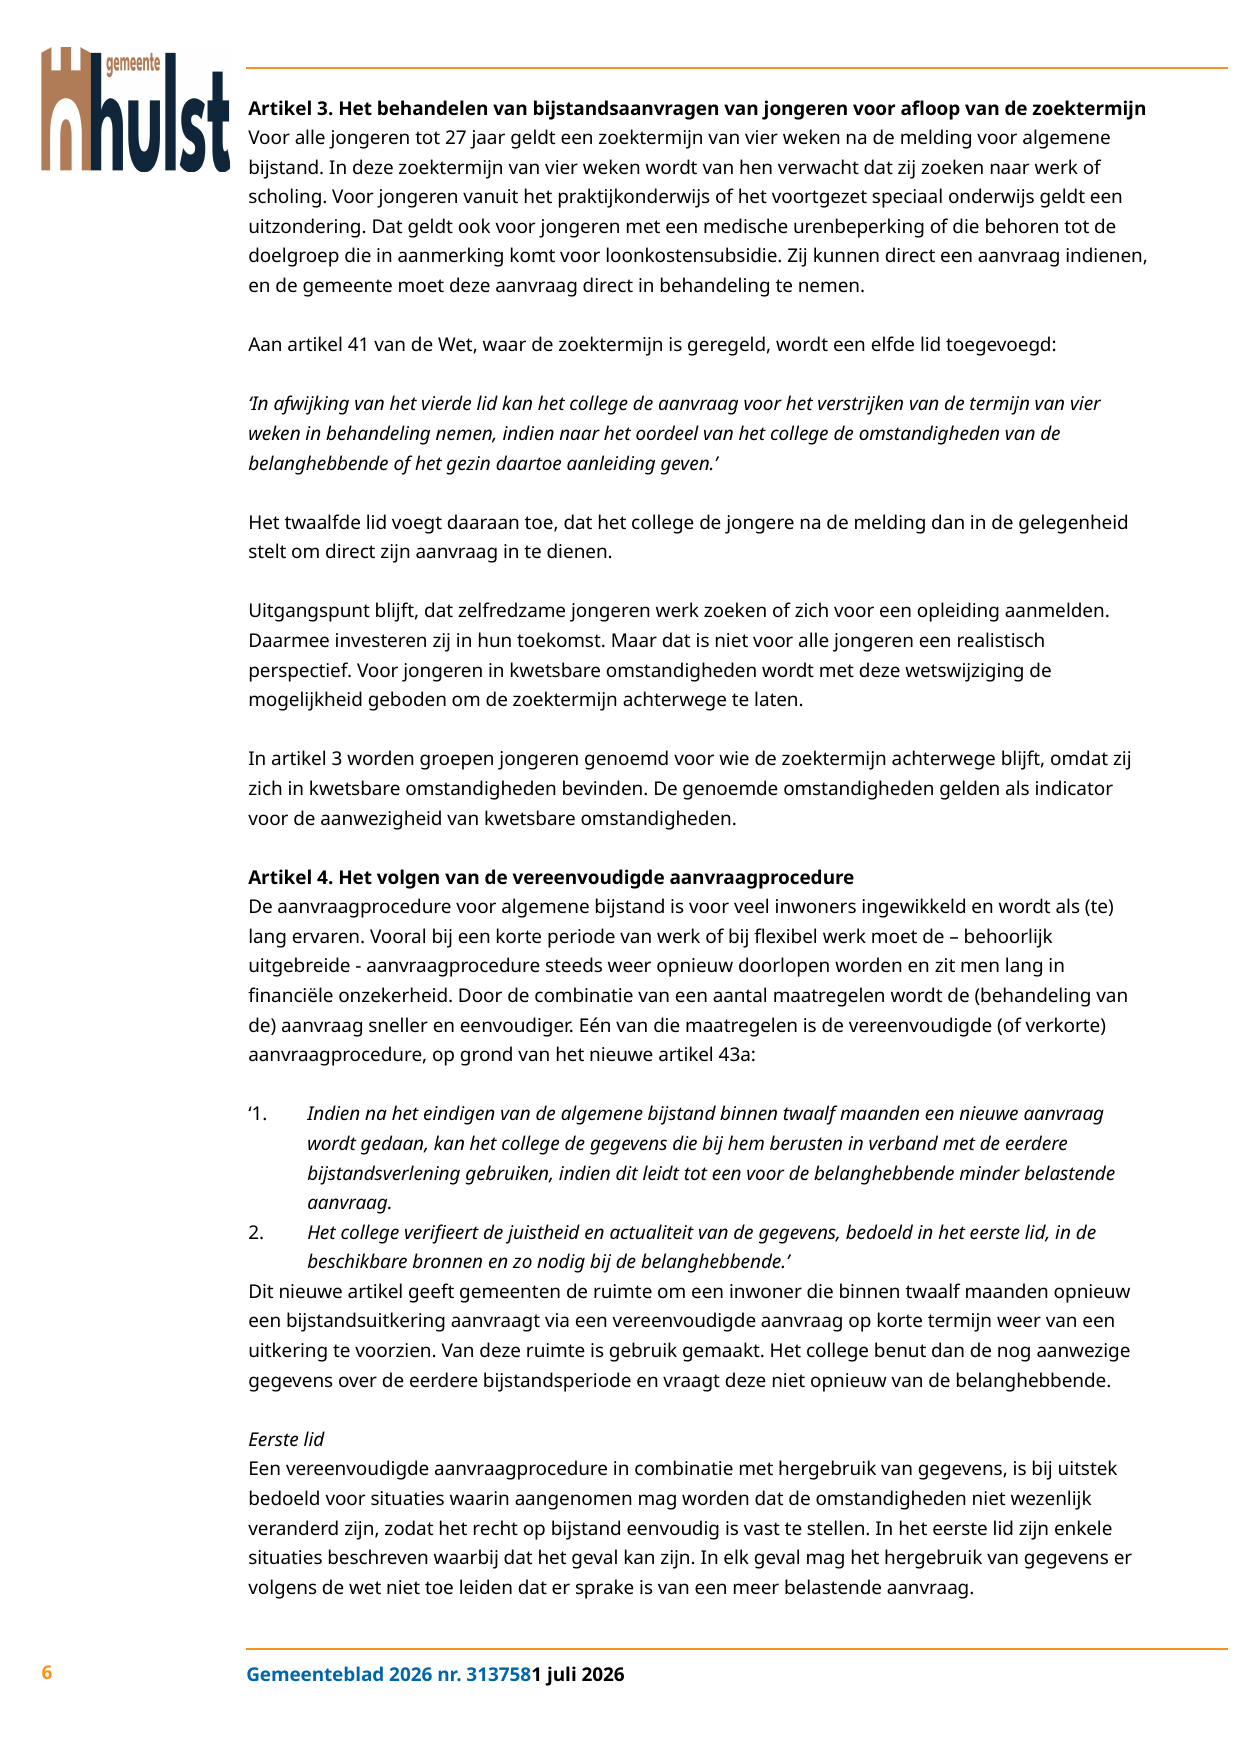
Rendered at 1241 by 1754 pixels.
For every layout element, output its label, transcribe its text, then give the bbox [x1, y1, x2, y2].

text Artikel 3. Het behandelen van bijstandsaanvragen van jongeren voor afloop van de zoektermijn [248, 95, 1152, 121]
text Het twaalfde lid voegt daaraan toe, dat het college de jongere na de melding dan in de gelegenheid stelt om direct zijn aanvraag in te dienen. [248, 509, 1152, 564]
text Uitgangspunt blijft, dat zelfredzame jongeren werk zoeken of zich voor een opleiding aanmelden. Daarmee investeren zij in hun toekomst. Maar dat is niet voor alle jongeren een realistisch perspectief. Voor jongeren in kwetsbare omstandigheden wordt met deze wetswijziging de mogelijkheid geboden om de zoektermijn achterwege te laten. [248, 598, 1152, 712]
list Het college verifieert de juistheid en actualiteit van de gegevens, bedoeld in het eerste lid, in de beschikbare bronnen en zo nodig bij de belanghebbende.’ [248, 1219, 1152, 1274]
text Een vereenvoudigde aanvraagprocedure in combinatie met hergebruik van gegevens, is bij uitstek bedoeld voor situaties waarin aangenomen mag worden dat de omstandigheden niet wezenlijk veranderd zijn, zodat het recht op bijstand eenvoudig is vast te stellen. In het eerste lid zijn enkele situaties beschreven waarbij dat het geval kan zijn. In elk geval mag het hergebruik van gegevens er volgens de wet niet toe leiden dat er sprake is van een meer belastende aanvraag. [248, 1456, 1152, 1600]
list Indien na het eindigen van de algemene bijstand binnen twaalf maanden een nieuwe aanvraag wordt gedaan, kan het college de gegevens die bij hem berusten in verband met de eerdere bijstandsverlening gebruiken, indien dit leidt tot een voor de belanghebbende minder belastende aanvraag. [248, 1101, 1152, 1215]
text Voor alle jongeren tot 27 jaar geldt een zoektermijn van vier weken na de melding voor algemene bijstand. In deze zoektermijn van vier weken wordt van hen verwacht dat zij zoeken naar werk of scholing. Voor jongeren vanuit het praktijkonderwijs of het voortgezet speciaal onderwijs geldt een uitzondering. Dat geldt ook voor jongeren met een medische urenbeperking of die behoren tot de doelgroep die in aanmerking komt voor loonkostensubsidie. Zij kunnen direct een aanvraag indienen, en de gemeente moet deze aanvraag direct in behandeling te nemen. [248, 124, 1152, 298]
text Dit nieuwe artikel geeft gemeenten de ruimte om een inwoner die binnen twaalf maanden opnieuw een bijstandsuitkering aanvraagt via een vereenvoudigde aanvraag op korte termijn weer van een uitkering te voorzien. Van deze ruimte is gebruik gemaakt. Het college benut dan de nog aanwezige gegevens over de eerdere bijstandsperiode en vraagt deze niet opnieuw van de belanghebbende. [248, 1278, 1152, 1393]
picture [41, 47, 231, 172]
text Eerste lid [248, 1426, 1152, 1452]
text Artikel 4. Het volgen van de vereenvoudigde aanvraagprocedure [248, 864, 1152, 890]
text De aanvraagprocedure voor algemene bijstand is voor veel inwoners ingewikkeld en wordt als (te) lang ervaren. Vooral bij een korte periode van werk of bij flexibel werk moet de – behoorlijk uitgebreide - aanvraagprocedure steeds weer opnieuw doorlopen worden en zit men lang in financiële onzekerheid. Door de combinatie van een aantal maatregelen wordt de (behandeling van de) aanvraag sneller en eenvoudiger. Eén van die maatregelen is de vereenvoudigde (of verkorte) aanvraagprocedure, op grond van het nieuwe artikel 43a: [248, 893, 1152, 1067]
text In artikel 3 worden groepen jongeren genoemd voor wie de zoektermijn achterwege blijft, omdat zij zich in kwetsbare omstandigheden bevinden. De genoemde omstandigheden gelden als indicator voor de aanwezigheid van kwetsbare omstandigheden. [248, 746, 1152, 831]
text Aan artikel 41 van de Wet, waar de zoektermijn is geregeld, wordt een elfde lid toegevoegd: [248, 331, 1152, 357]
text ‘In afwijking van het vierde lid kan het college de aanvraag voor het verstrijken van de termijn van vier weken in behandeling nemen, indien naar het oordeel van het college de omstandigheden van de belanghebbende of het gezin daartoe aanleiding geven.’ [248, 391, 1152, 476]
